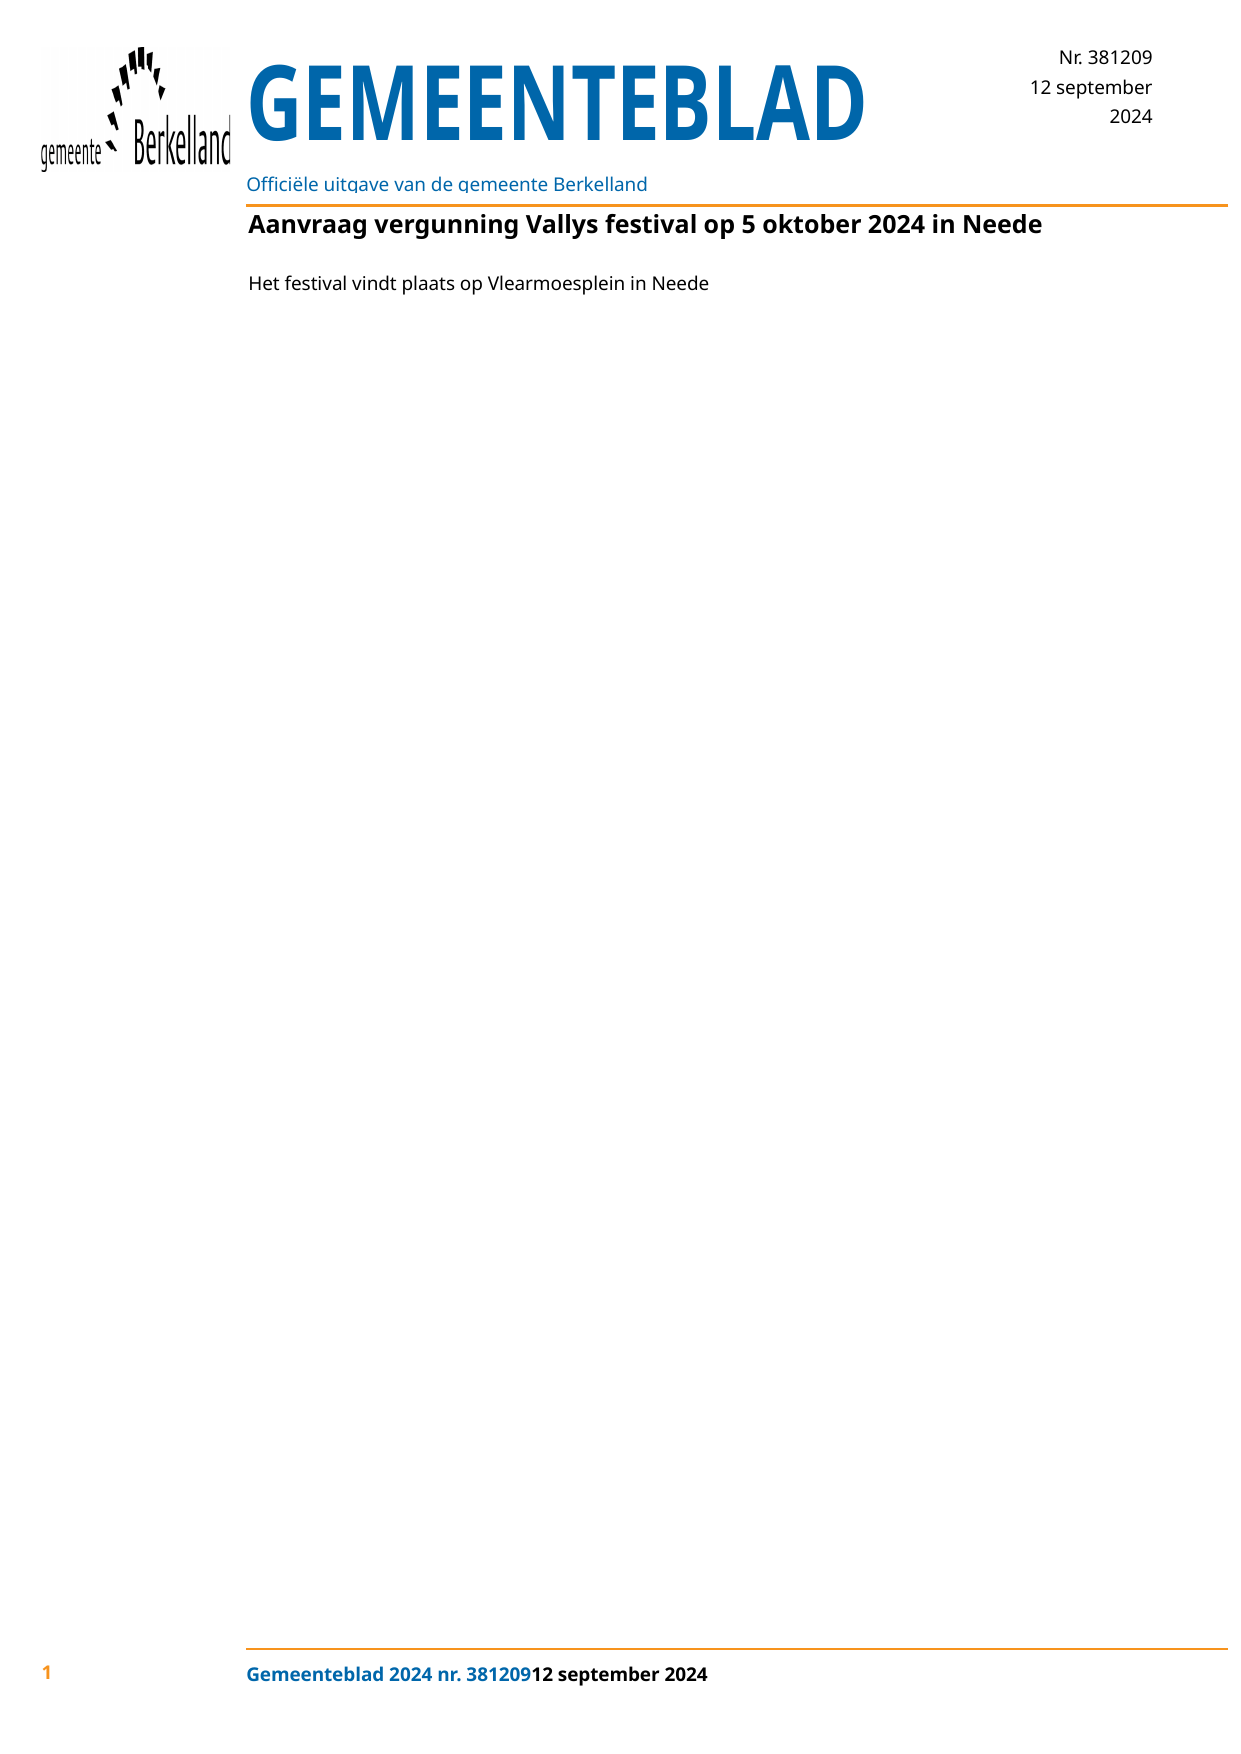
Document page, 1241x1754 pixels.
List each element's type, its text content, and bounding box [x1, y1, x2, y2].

picture [41, 47, 231, 172]
text Het festival vindt plaats op Vlearmoesplein in Neede [248, 270, 1152, 296]
text Aanvraag vergunning Vallys festival op 5 oktober 2024 in Neede [248, 207, 1152, 241]
